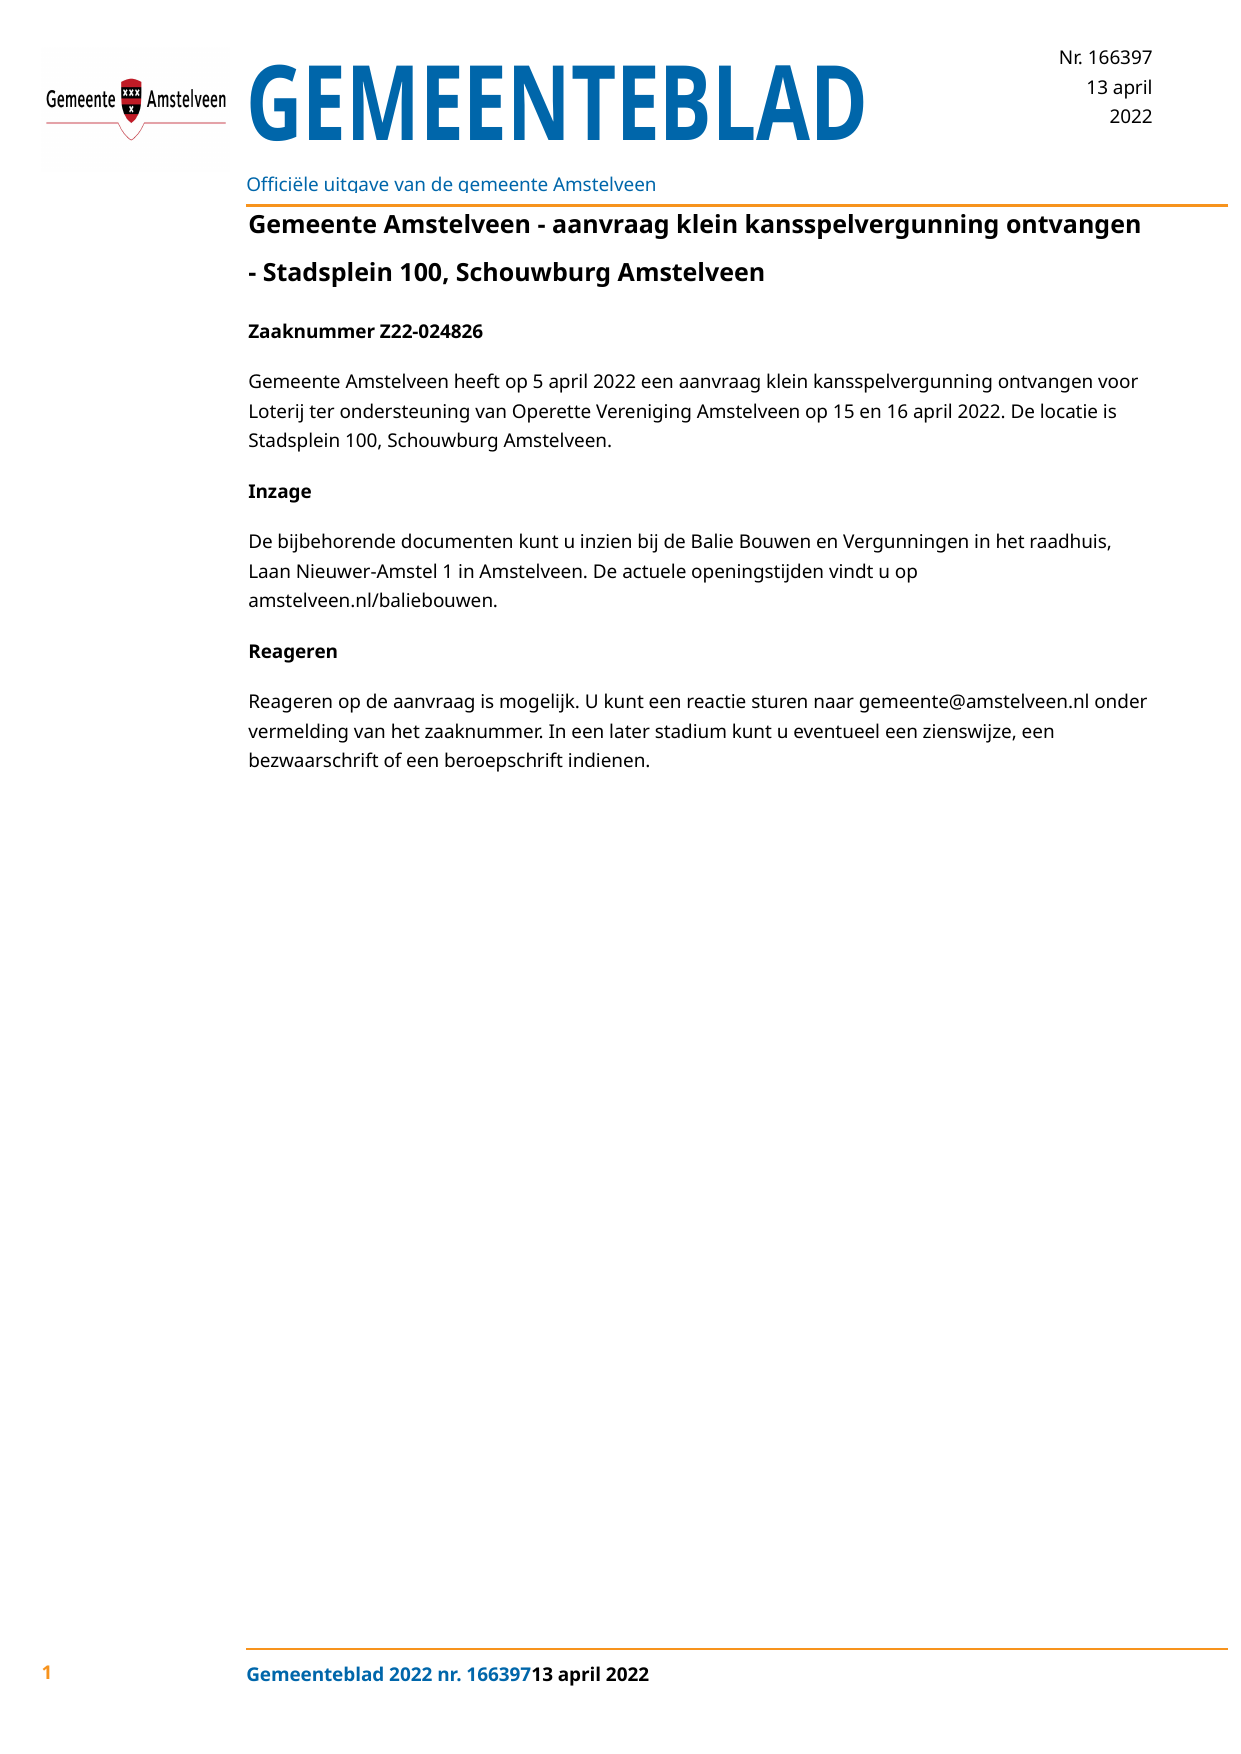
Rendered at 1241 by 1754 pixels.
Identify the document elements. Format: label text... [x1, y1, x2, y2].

text Gemeente Amstelveen - aanvraag klein kansspelvergunning ontvangen - Stadsplein 100, Schouwburg Amstelveen [248, 207, 1152, 288]
text Reageren [248, 638, 1152, 664]
text Gemeente Amstelveen heeft op 5 april 2022 een aanvraag klein kansspelvergunning ontvangen voor Loterij ter ondersteuning van Operette Vereniging Amstelveen op 15 en 16 april 2022. De locatie is Stadsplein 100, Schouwburg Amstelveen. [248, 368, 1152, 453]
text Inzage [248, 478, 1152, 504]
text Reageren op de aanvraag is mogelijk. U kunt een reactie sturen naar gemeente@amstelveen.nl onder vermelding van het zaaknummer. In een later stadium kunt u eventueel een zienswijze, een bezwaarschrift of een beroepschrift indienen. [248, 688, 1152, 773]
text De bijbehorende documenten kunt u inzien bij de Balie Bouwen en Vergunningen in het raadhuis, Laan Nieuwer-Amstel 1 in Amstelveen. De actuele openingstijden vindt u op amstelveen.nl/baliebouwen. [248, 528, 1152, 613]
picture [41, 47, 231, 172]
text Zaaknummer Z22-024826 [248, 318, 1152, 344]
